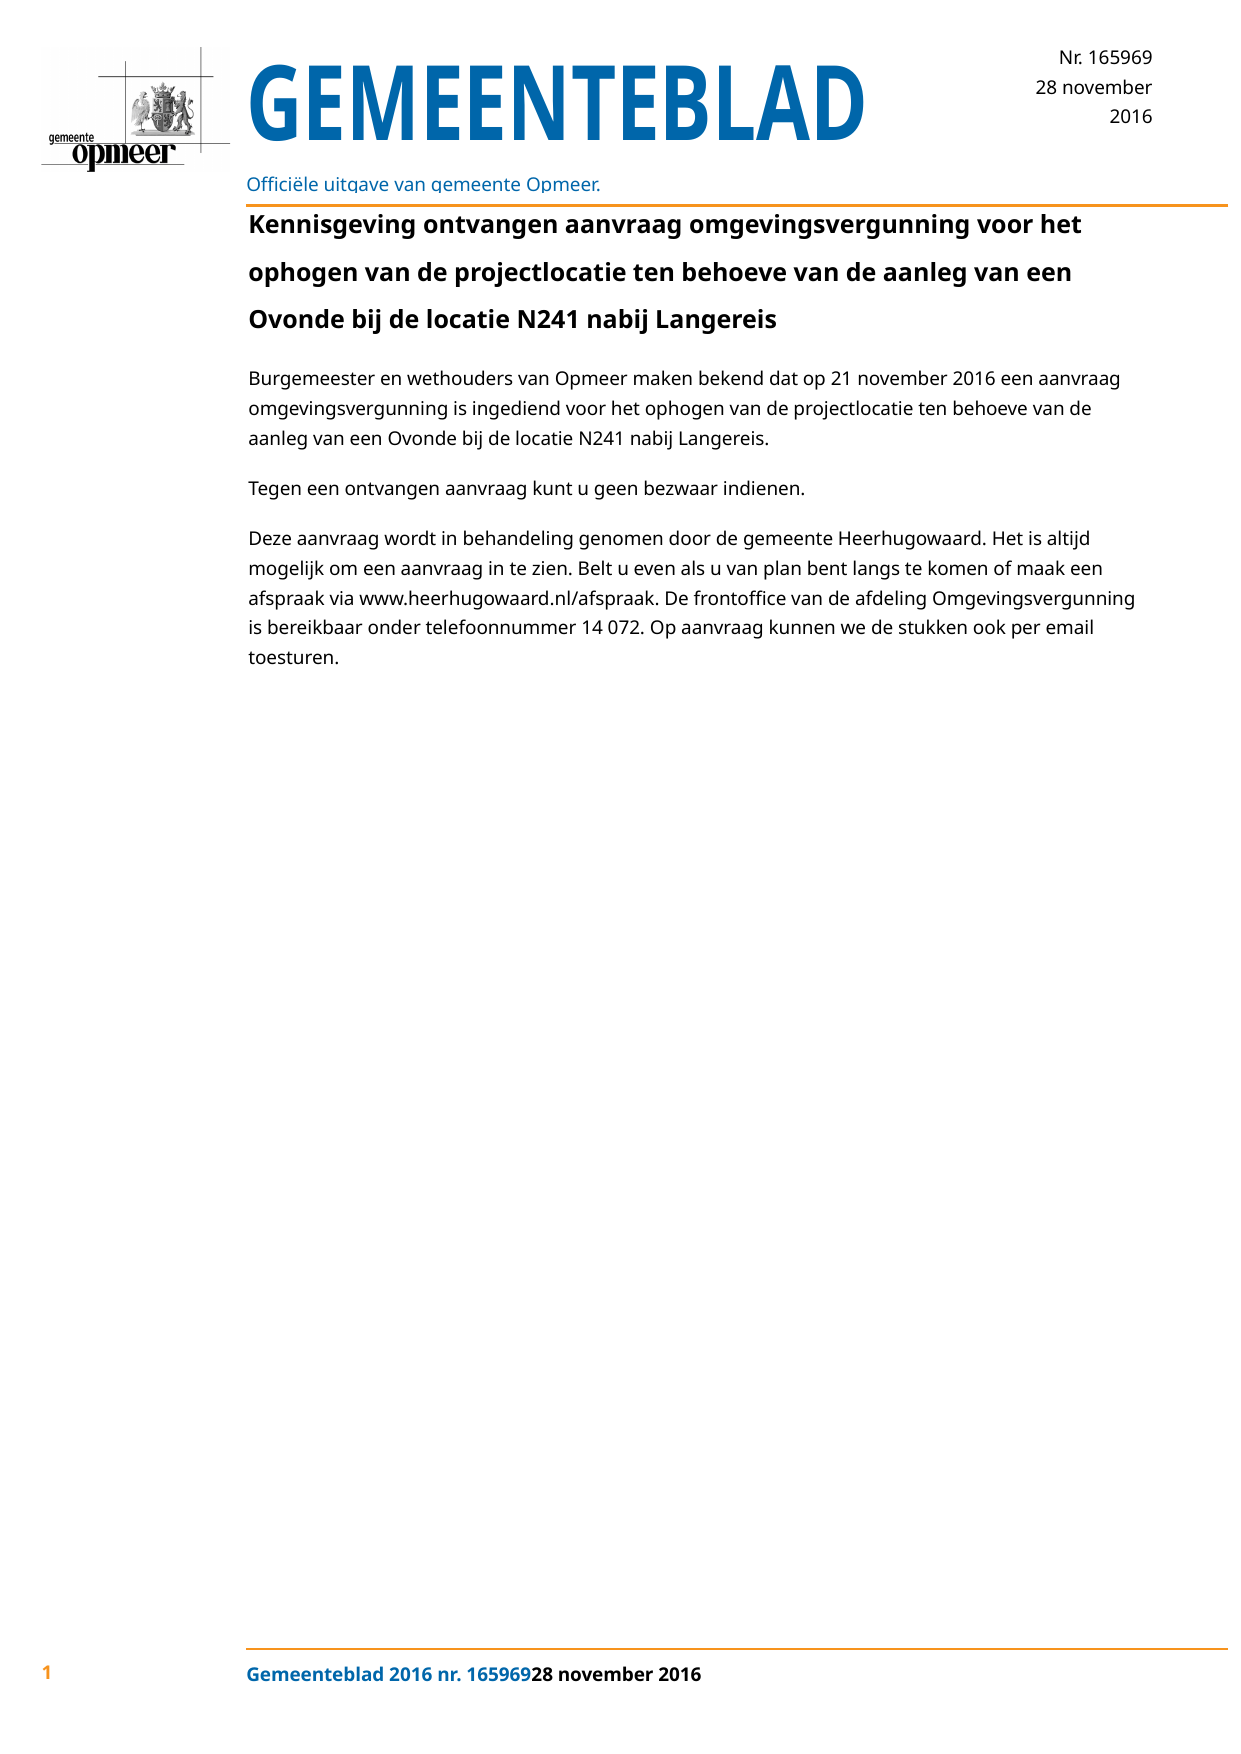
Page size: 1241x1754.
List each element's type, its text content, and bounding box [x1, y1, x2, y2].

text Burgemeester en wethouders van Opmeer maken bekend dat op 21 november 2016 een aanvraag omgevingsvergunning is ingediend voor het ophogen van de projectlocatie ten behoeve van de aanleg van een Ovonde bij de locatie N241 nabij Langereis. [248, 366, 1152, 450]
picture [41, 47, 231, 172]
text Kennisgeving ontvangen aanvraag omgevingsvergunning voor het ophogen van de projectlocatie ten behoeve van de aanleg van een Ovonde bij de locatie N241 nabij Langereis [248, 207, 1152, 336]
text Tegen een ontvangen aanvraag kunt u geen bezwaar indienen. [248, 475, 1152, 501]
text Deze aanvraag wordt in behandeling genomen door de gemeente Heerhugowaard. Het is altijd mogelijk om een aanvraag in te zien. Belt u even als u van plan bent langs te komen of maak een afspraak via www.heerhugowaard.nl/afspraak. De frontoffice van de afdeling Omgevingsvergunning is bereikbaar onder telefoonnummer 14 072. Op aanvraag kunnen we de stukken ook per email toesturen. [248, 526, 1152, 669]
